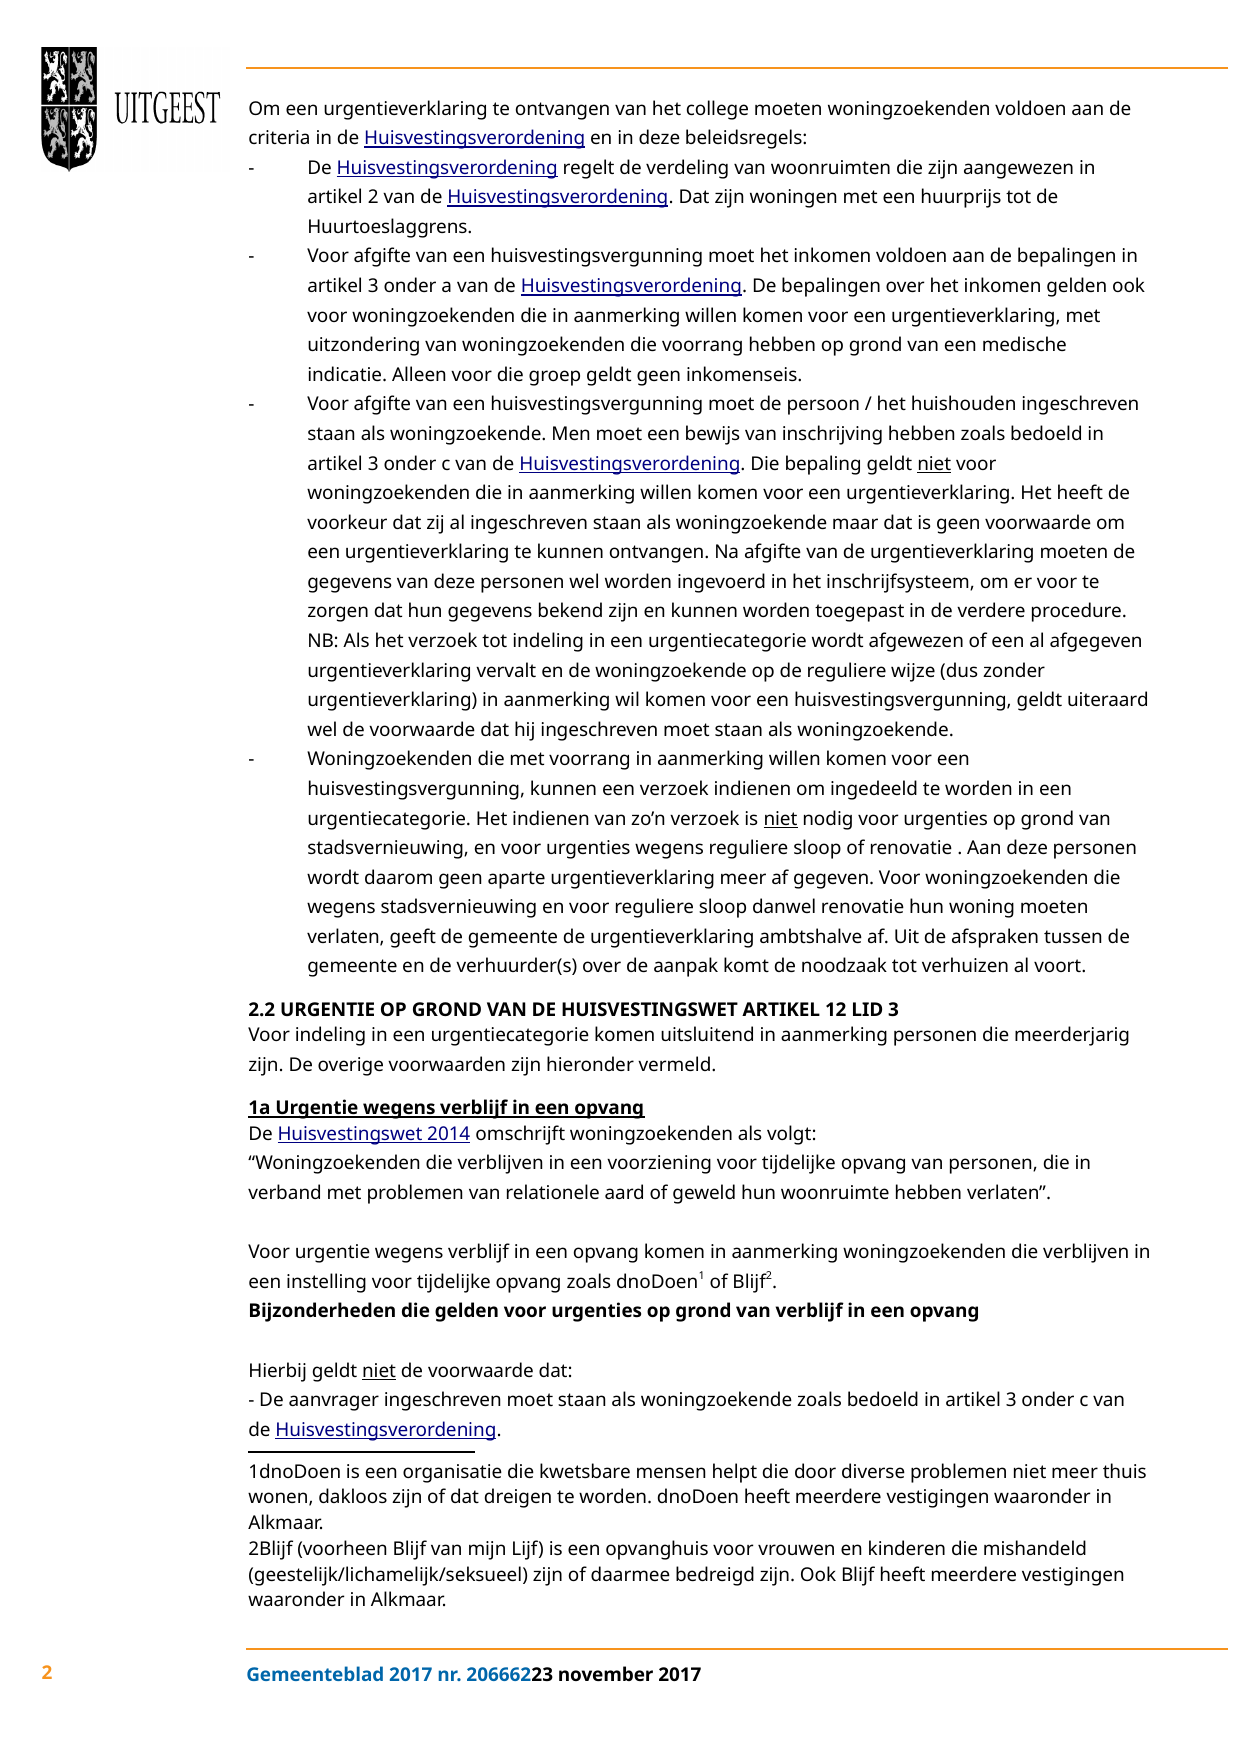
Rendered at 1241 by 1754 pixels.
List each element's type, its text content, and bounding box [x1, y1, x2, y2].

text dnoDoen is een organisatie die kwetsbare mensen helpt die door diverse problemen niet meer thuis wonen, dakloos zijn of dat dreigen te worden. dnoDoen heeft meerdere vestigingen waaronder in Alkmaar. [248, 1458, 1152, 1535]
picture [41, 47, 231, 172]
text Blijf (voorheen Blijf van mijn Lijf) is een opvanghuis voor vrouwen en kinderen die mishandeld (geestelijk/lichamelijk/seksueel) zijn of daarmee bedreigd zijn. Ook Blijf heeft meerdere vestigingen waaronder in Alkmaar. [248, 1535, 1152, 1612]
list De Huisvestingsverordening regelt de verdeling van woonruimten die zijn aangewezen in artikel 2 van de Huisvestingsverordening. Dat zijn woningen met een huurprijs tot de Huurtoeslaggrens. [248, 154, 1152, 239]
list Voor afgifte van een huisvestingsvergunning moet het inkomen voldoen aan de bepalingen in artikel 3 onder a van de Huisvestingsverordening. De bepalingen over het inkomen gelden ook voor woningzoekenden die in aanmerking willen komen voor een urgentieverklaring, met uitzondering van woningzoekenden die voorrang hebben op grond van een medische indicatie. Alleen voor die groep geldt geen inkomenseis. [248, 243, 1152, 387]
list Voor afgifte van een huisvestingsvergunning moet de persoon / het huishouden ingeschreven staan als woningzoekende. Men moet een bewijs van inschrijving hebben zoals bedoeld in artikel 3 onder c van de Huisvestingsverordening. Die bepaling geldt niet voor woningzoekenden die in aanmerking willen komen voor een urgentieverklaring. Het heeft de voorkeur dat zij al ingeschreven staan als woningzoekende maar dat is geen voorwaarde om een urgentieverklaring te kunnen ontvangen. Na afgifte van de urgentieverklaring moeten de gegevens van deze personen wel worden ingevoerd in het inschrijfsysteem, om er voor te zorgen dat hun gegevens bekend zijn en kunnen worden toegepast in de verdere procedure. [248, 391, 1152, 623]
list Woningzoekenden die met voorrang in aanmerking willen komen voor een huisvestingsvergunning, kunnen een verzoek indienen om ingedeeld te worden in een urgentiecategorie. Het indienen van zo’n verzoek is niet nodig voor urgenties op grond van stadsvernieuwing, en voor urgenties wegens reguliere sloop of renovatie . Aan deze personen wordt daarom geen aparte urgentieverklaring meer af gegeven. Voor woningzoekenden die wegens stadsvernieuwing en voor reguliere sloop danwel renovatie hun woning moeten verlaten, geeft de gemeente de urgentieverklaring ambtshalve af. Uit de afspraken tussen de gemeente en de verhuurder(s) over de aanpak komt de noodzaak tot verhuizen al voort. [248, 746, 1152, 978]
text Voor indeling in een urgentiecategorie komen uitsluitend in aanmerking personen die meerderjarig zijn. De overige voorwaarden zijn hieronder vermeld. [248, 1022, 1152, 1077]
text “Woningzoekenden die verblijven in een voorziening voor tijdelijke opvang van personen, die in verband met problemen van relationele aard of geweld hun woonruimte hebben verlaten”. [248, 1149, 1152, 1205]
list NB: Als het verzoek tot indeling in een urgentiecategorie wordt afgewezen of een al afgegeven urgentieverklaring vervalt en de woningzoekende op de reguliere wijze (dus zonder urgentieverklaring) in aanmerking wil komen voor een huisvestingsvergunning, geldt uiteraard wel de voorwaarde dat hij ingeschreven moet staan als woningzoekende. [248, 627, 1152, 742]
table_header Bijzonderheden die gelden voor urgenties op grond van verblijf in een opvang Hierbij geldt niet de voorwaarde dat: - De aanvrager ingeschreven moet staan als woningzoekende zoals bedoeld in artikel 3 onder c van de Huisvestingsverordening. [248, 1298, 1152, 1442]
text De Huisvestingswet 2014 omschrijft woningzoekenden als volgt: [248, 1120, 1152, 1146]
text Om een urgentieverklaring te ontvangen van het college moeten woningzoekenden voldoen aan de criteria in de Huisvestingsverordening en in deze beleidsregels: [248, 95, 1152, 150]
text 1a Urgentie wegens verblijf in een opvang [248, 1094, 1152, 1120]
text Voor urgentie wegens verblijf in een opvang komen in aanmerking woningzoekenden die verblijven in een instelling voor tijdelijke opvang zoals dnoDoen of Blijf. [248, 1238, 1152, 1294]
text 2.2 URGENTIE OP GROND VAN DE HUISVESTINGSWET ARTIKEL 12 LID 3 [248, 996, 1152, 1022]
